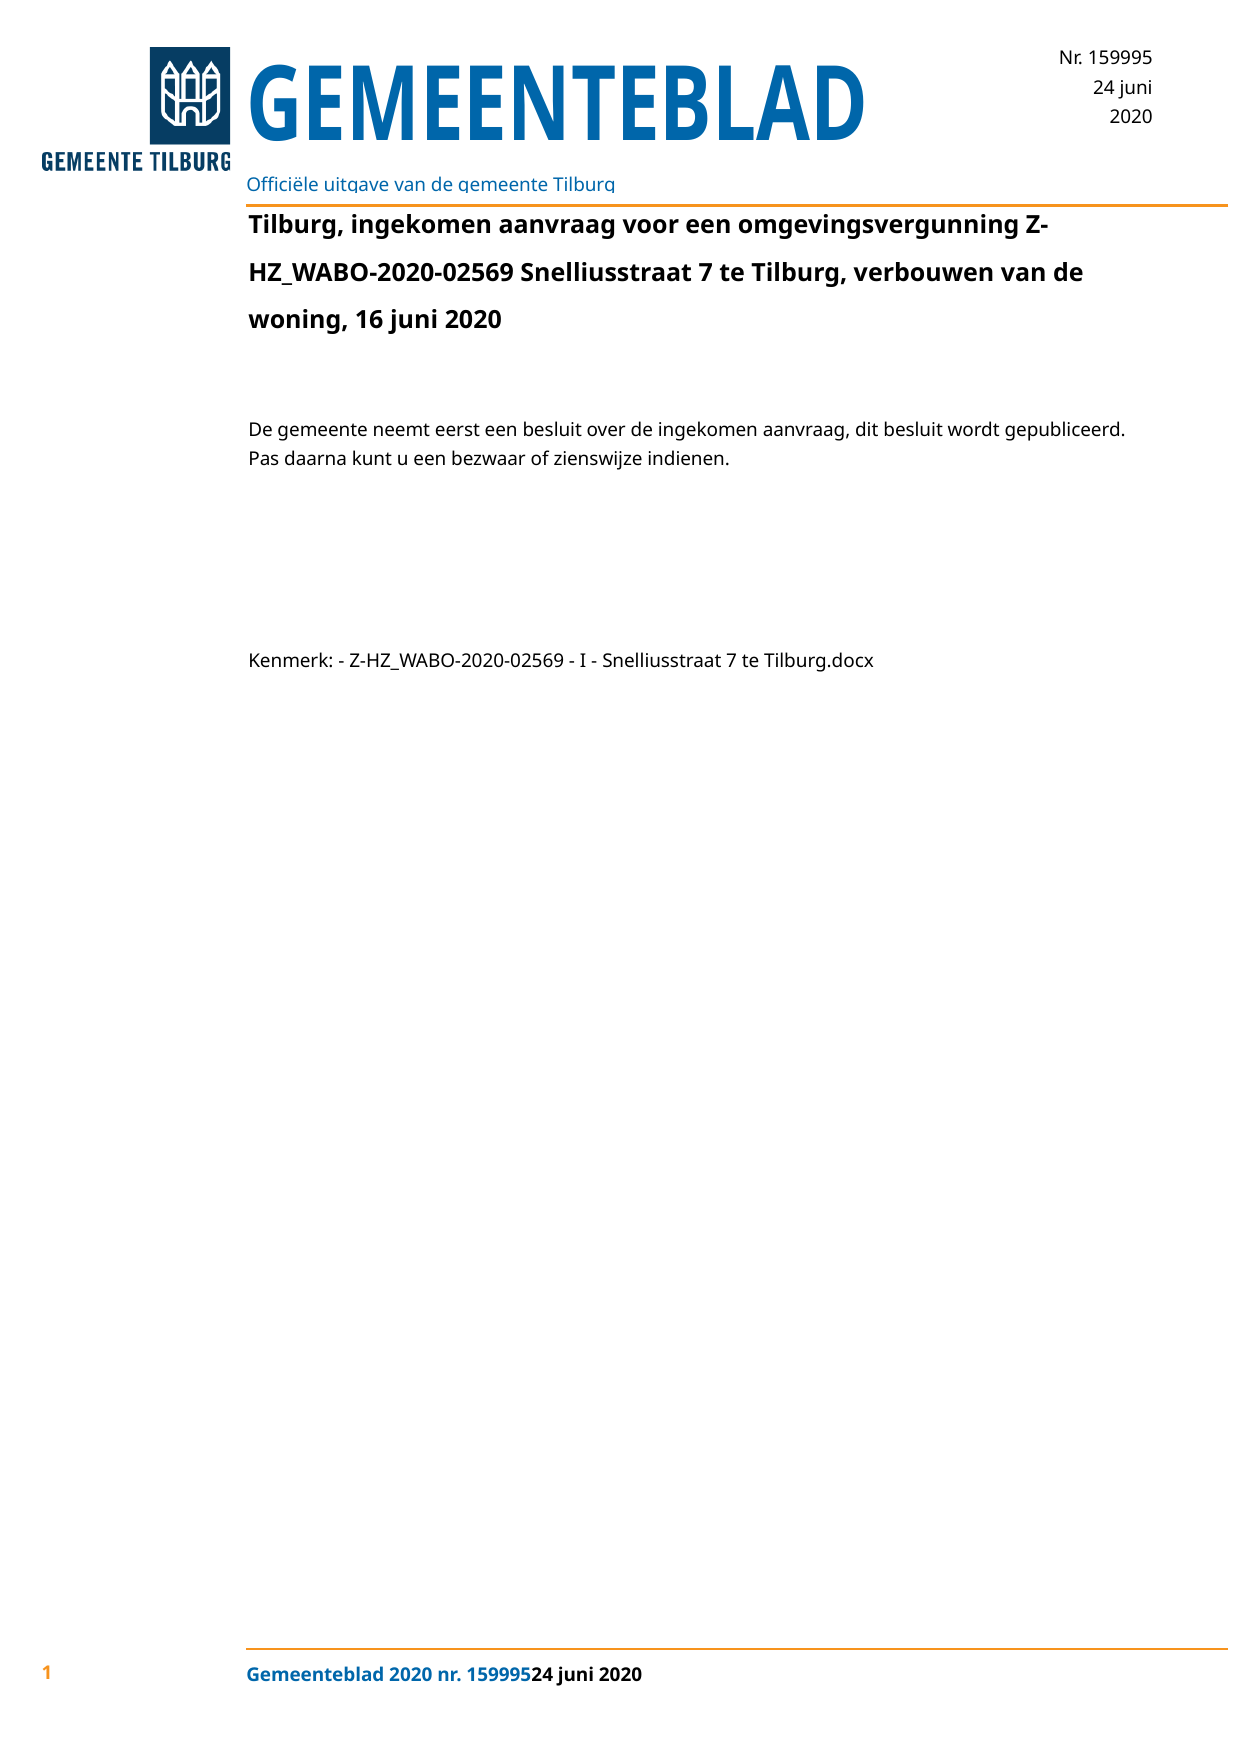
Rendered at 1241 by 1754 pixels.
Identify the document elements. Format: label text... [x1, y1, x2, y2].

text Kenmerk: - Z-HZ_WABO-2020-02569 - I - Snelliusstraat 7 te Tilburg.docx [248, 647, 1152, 673]
picture [41, 47, 231, 172]
text Tilburg, ingekomen aanvraag voor een omgevingsvergunning Z-HZ_WABO-2020-02569 Snelliusstraat 7 te Tilburg, verbouwen van de woning, 16 juni 2020 [248, 207, 1152, 336]
text De gemeente neemt eerst een besluit over de ingekomen aanvraag, dit besluit wordt gepubliceerd. Pas daarna kunt u een bezwaar of zienswijze indienen. [248, 416, 1152, 471]
